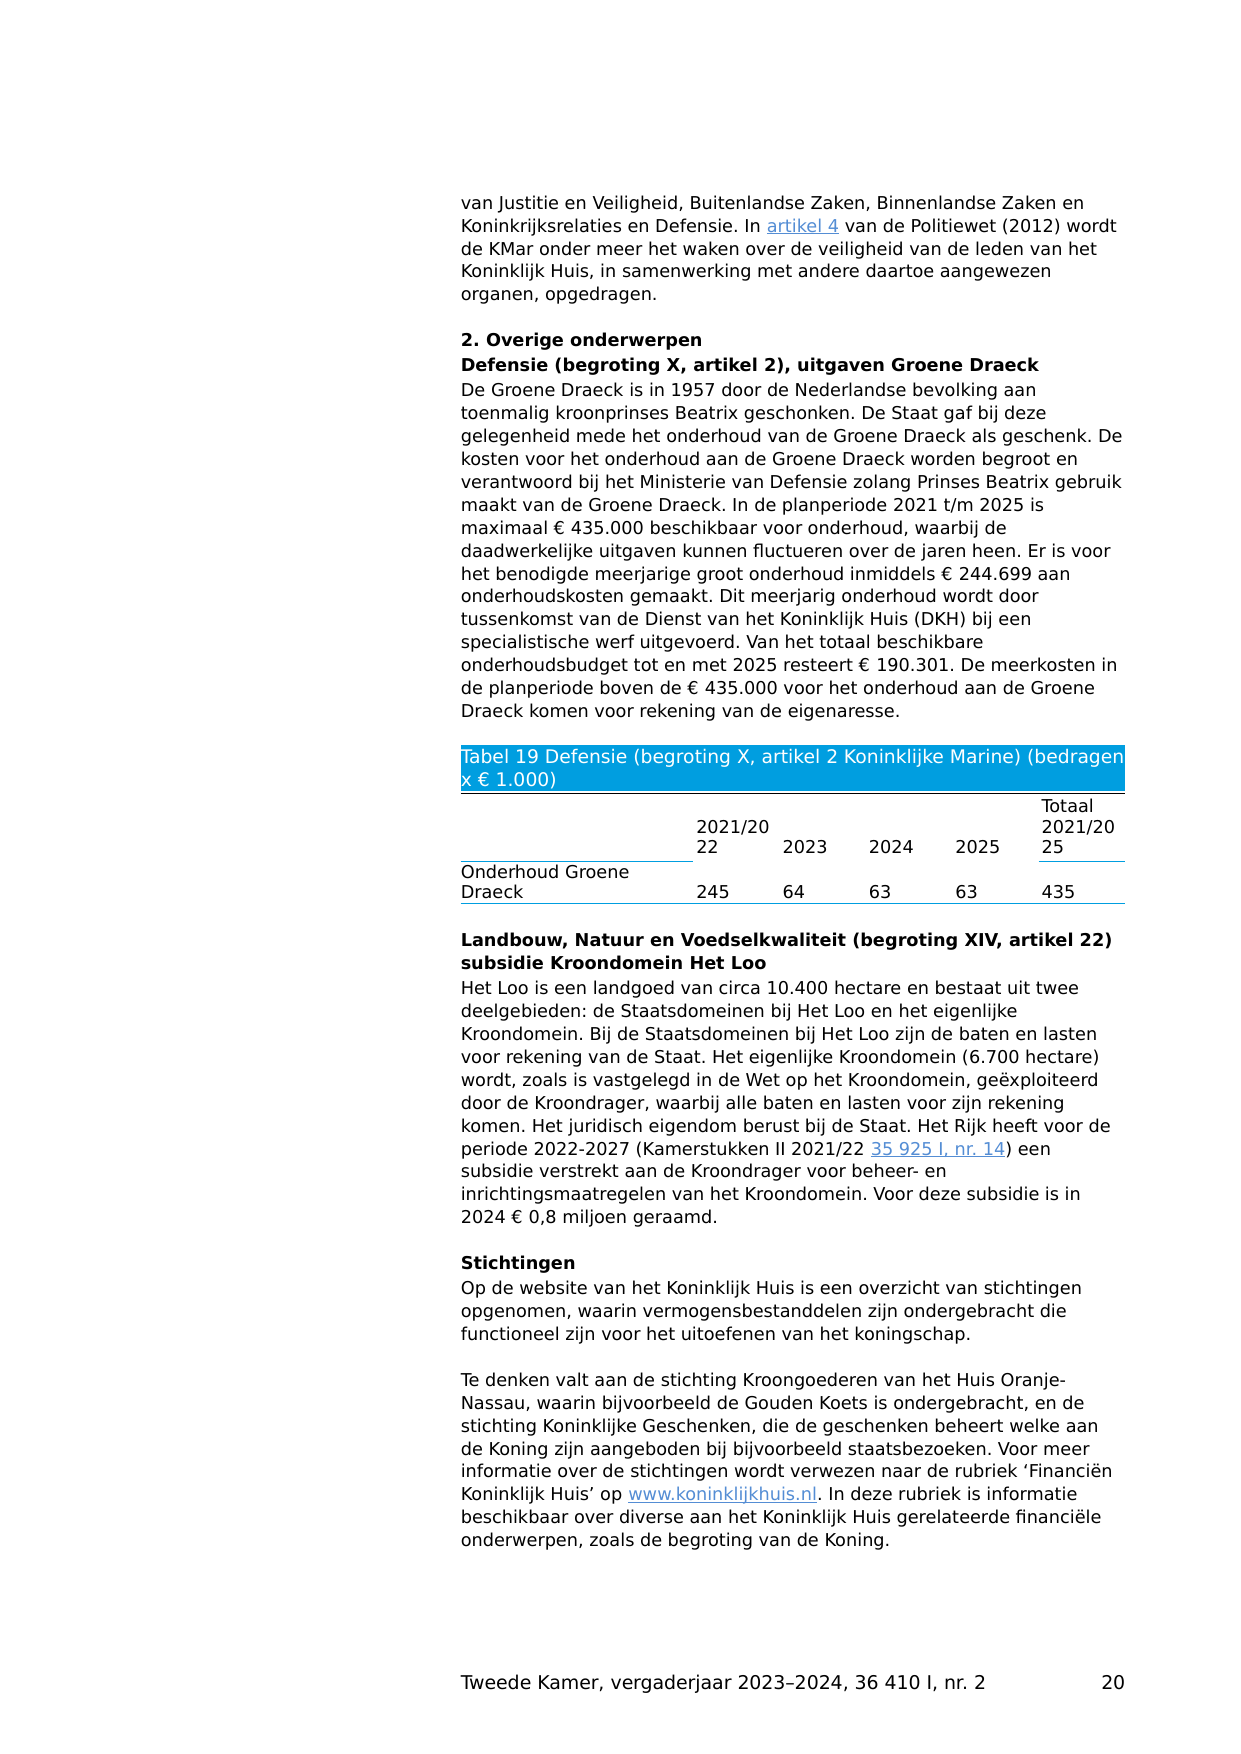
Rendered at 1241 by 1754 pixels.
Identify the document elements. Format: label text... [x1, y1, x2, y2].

table_cell Onderhoud Groene Draeck [461, 862, 693, 903]
table_cell 2023 [780, 794, 866, 861]
table_cell 2021/2022 [693, 794, 779, 861]
text Landbouw, Natuur en Voedselkwaliteit (begroting XIV, artikel 22) subsidie Kroondomein Het Loo [461, 928, 1125, 974]
table_cell 64 [780, 861, 866, 903]
text 2. Overige onderwerpen [461, 328, 1125, 351]
table_cell 63 [952, 861, 1038, 903]
text Defensie (begroting X, artikel 2), uitgaven Groene Draeck [461, 353, 1125, 376]
table_cell 63 [866, 861, 952, 903]
text De Groene Draeck is in 1957 door de Nederlandse bevolking aan toenmalig kroonprinses Beatrix geschonken. De Staat gaf bij deze gelegenheid mede het onderhoud van de Groene Draeck als geschenk. De kosten voor het onderhoud aan de Groene Draeck worden begroot en verantwoord bij het Ministerie van Defensie zolang Prinses Beatrix gebruik maakt van de Groene Draeck. In de planperiode 2021 t/m 2025 is maximaal € 435.000 beschikbaar voor onderhoud, waarbij de daadwerkelijke uitgaven kunnen fluctueren over de jaren heen. Er is voor het benodigde meerjarige groot onderhoud inmiddels € 244.699 aan onderhoudskosten gemaakt. Dit meerjarig onderhoud wordt door tussenkomst van de Dienst van het Koninklijk Huis (DKH) bij een specialistische werf uitgevoerd. Van het totaal beschikbare onderhoudsbudget tot en met 2025 resteert € 190.301. De meerkosten in de planperiode boven de € 435.000 voor het onderhoud aan de Groene Draeck komen voor rekening van de eigenaresse. [461, 378, 1125, 722]
text Stichtingen [461, 1251, 1125, 1274]
table_cell 2025 [952, 794, 1038, 861]
table_cell Totaal 2021/2025 [1039, 794, 1125, 861]
text van Justitie en Veiligheid, Buitenlandse Zaken, Binnenlandse Zaken en Koninkrijksrelaties en Defensie. In artikel 4 van de Politiewet (2012) wordt de KMar onder meer het waken over de veiligheid van de leden van het Koninklijk Huis, in samenwerking met andere daartoe aangewezen organen, opgedragen. [461, 191, 1125, 305]
text Op de website van het Koninklijk Huis is een overzicht van stichtingen opgenomen, waarin vermogensbestanddelen zijn ondergebracht die functioneel zijn voor het uitoefenen van het koningschap. [461, 1276, 1125, 1345]
table_cell 435 [1039, 862, 1125, 903]
text Het Loo is een landgoed van circa 10.400 hectare en bestaat uit twee deelge­bieden: de Staatsdomeinen bij Het Loo en het eigenlijke Kroondomein. Bij de Staatsdomeinen bij Het Loo zijn de baten en lasten voor rekening van de Staat. Het eigenlijke Kroondomein (6.700 hectare) wordt, zoals is vastgelegd in de Wet op het Kroondomein, geëxploiteerd door de Kroondrager, waarbij alle baten en lasten voor zijn rekening komen. Het juridisch eigendom berust bij de Staat. Het Rijk heeft voor de periode 2022-2027 (Kamerstukken II 2021/22 35 925 I, nr. 14) een subsidie verstrekt aan de Kroondrager voor beheer- en inrichtingsmaatregelen van het Kroondomein. Voor deze subsidie is in 2024 € 0,8 miljoen geraamd. [461, 976, 1125, 1228]
table_cell 2024 [866, 794, 952, 861]
table_cell [461, 794, 693, 861]
table_cell 245 [693, 861, 779, 903]
text Te denken valt aan de stichting Kroongoederen van het Huis Oranje-Nassau, waarin bijvoorbeeld de Gouden Koets is ondergebracht, en de stichting Koninklijke Geschenken, die de geschenken beheert welke aan de Koning zijn aangeboden bij bijvoorbeeld staatsbezoeken. Voor meer informatie over de stichtingen wordt verwezen naar de rubriek ‘Financiën Koninklijk Huis’ op www.koninklijkhuis.nl. In deze rubriek is informatie beschikbaar over diverse aan het Koninklijk Huis gerelateerde financiële onderwerpen, zoals de begroting van de Koning. [461, 1368, 1125, 1551]
